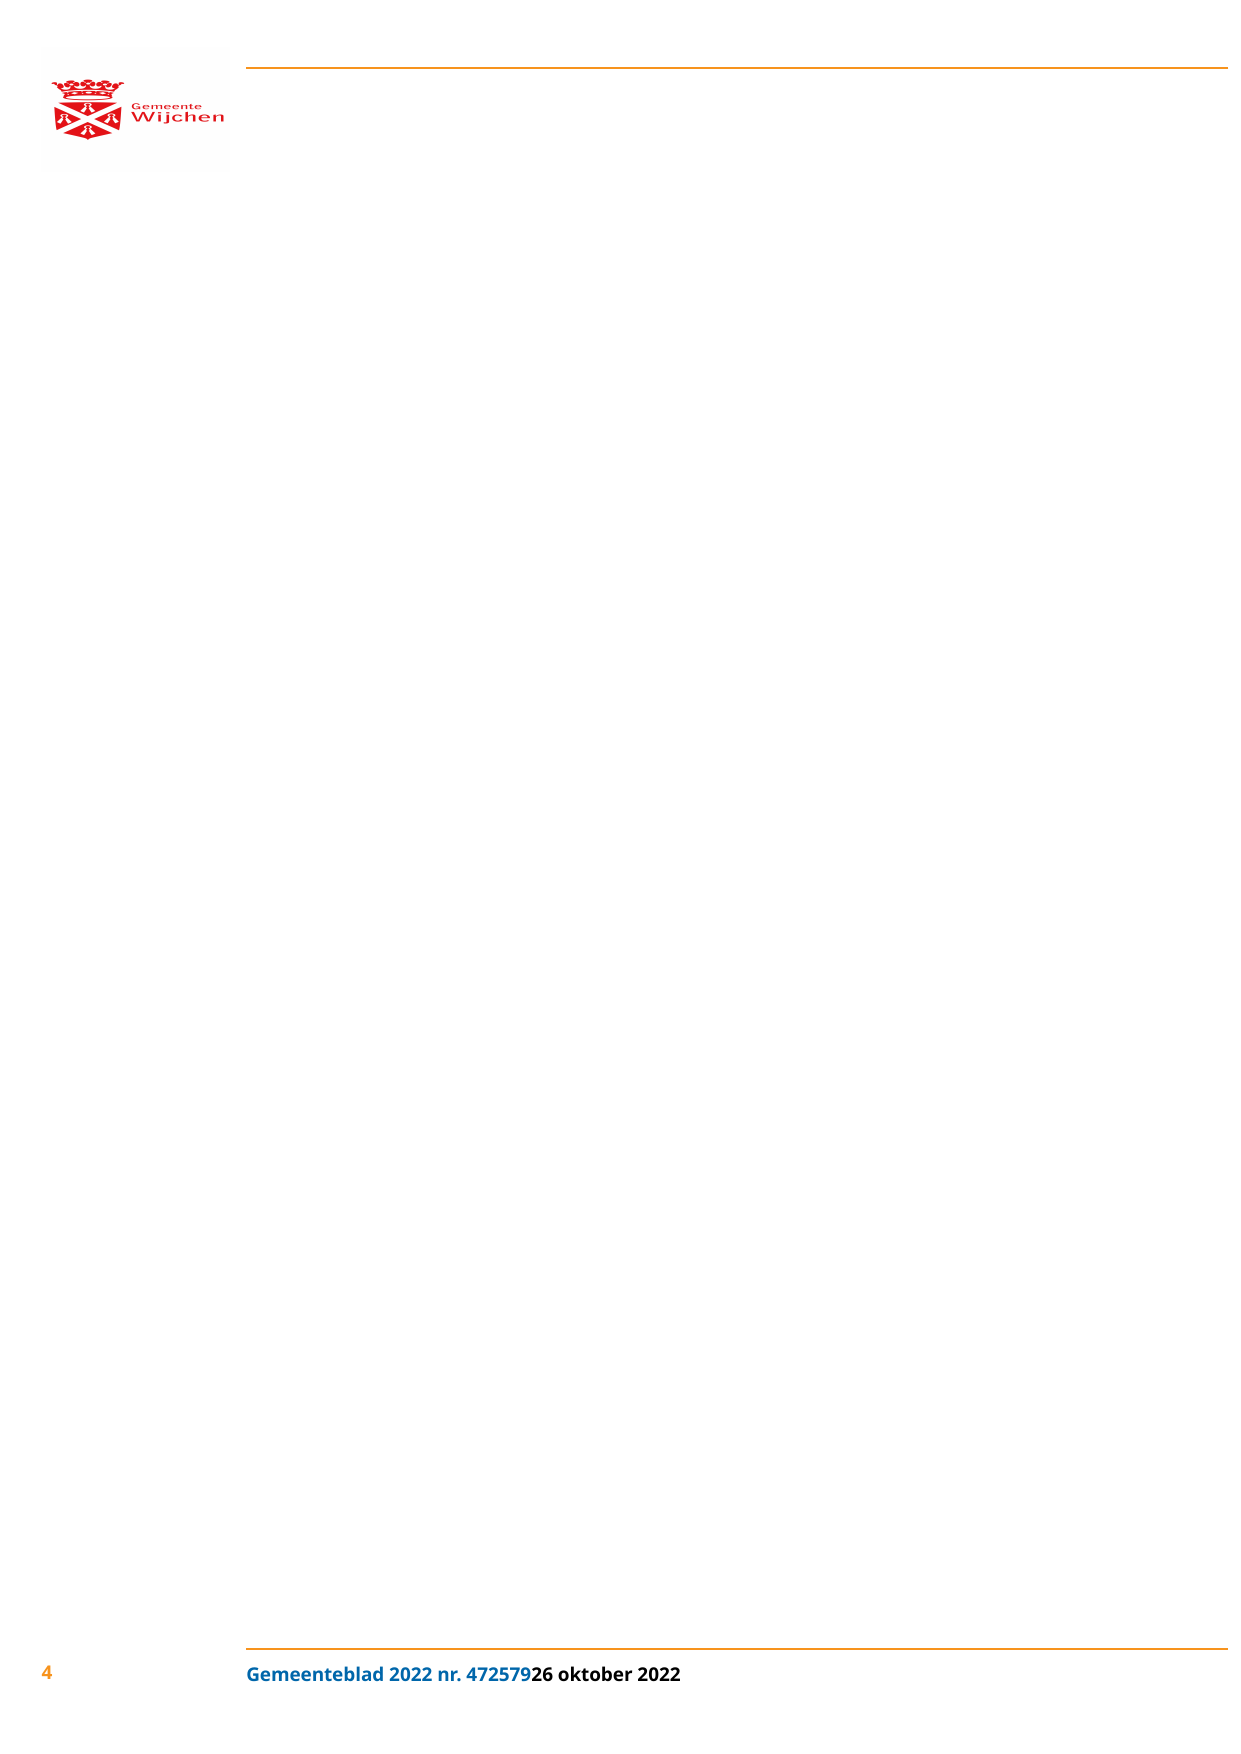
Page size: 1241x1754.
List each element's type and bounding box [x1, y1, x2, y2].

picture [41, 47, 231, 172]
